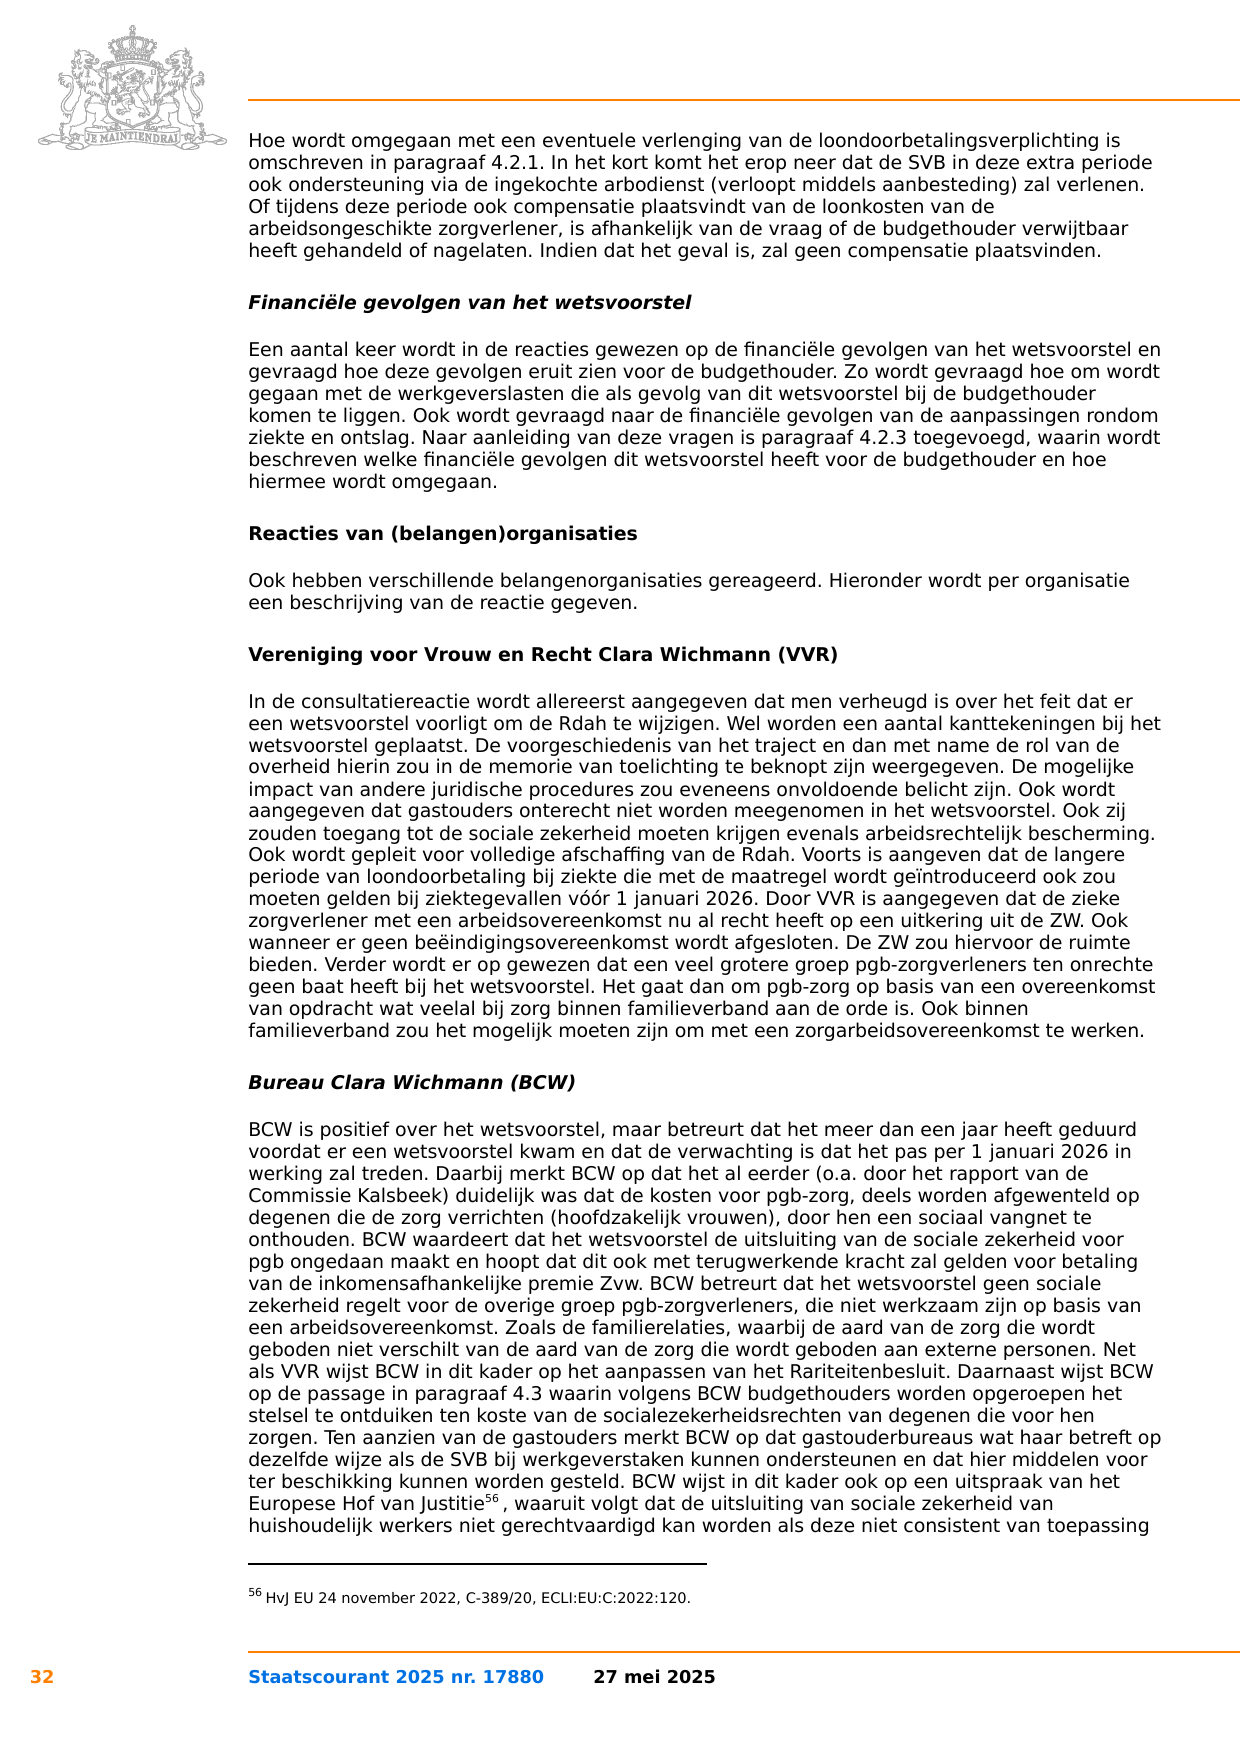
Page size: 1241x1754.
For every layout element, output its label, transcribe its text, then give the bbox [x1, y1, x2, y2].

text Hoe wordt omgegaan met een eventuele verlenging van de loondoorbetalingsverplichting is omschreven in paragraaf 4.2.1. In het kort komt het erop neer dat de SVB in deze extra periode ook ondersteuning via de ingekochte arbodienst (verloopt middels aanbesteding) zal verlenen. Of tijdens deze periode ook compensatie plaatsvindt van de loonkosten van de arbeidsongeschikte zorgverlener, is afhankelijk van de vraag of de budgethouder verwijtbaar heeft gehandeld of nagelaten. Indien dat het geval is, zal geen compensatie plaatsvinden. [248, 130, 1163, 262]
subtitle Bureau Clara Wichmann (BCW) [248, 1072, 1163, 1094]
text Ook hebben verschillende belangenorganisaties gereageerd. Hieronder wordt per organisatie een beschrijving van de reactie gegeven. [248, 569, 1163, 613]
subtitle Reacties van (belangen)organisaties [248, 523, 1163, 544]
text BCW is positief over het wetsvoorstel, maar betreurt dat het meer dan een jaar heeft geduurd voordat er een wetsvoorstel kwam en dat de verwachting is dat het pas per 1 januari 2026 in werking zal treden. Daarbij merkt BCW op dat het al eerder (o.a. door het rapport van de Commissie Kalsbeek) duidelijk was dat de kosten voor pgb-zorg, deels worden afgewenteld op degenen die de zorg verrichten (hoofdzakelijk vrouwen), door hen een sociaal vangnet te onthouden. BCW waardeert dat het wetsvoorstel de uitsluiting van de sociale zekerheid voor pgb ongedaan maakt en hoopt dat dit ook met terugwerkende kracht zal gelden voor betaling van de inkomensafhankelijke premie Zvw. BCW betreurt dat het wetsvoorstel geen sociale zekerheid regelt voor de overige groep pgb-zorgverleners, die niet werkzaam zijn op basis van een arbeidsovereenkomst. Zoals de familierelaties, waarbij de aard van de zorg die wordt geboden niet verschilt van de aard van de zorg die wordt geboden aan externe personen. Net als VVR wijst BCW in dit kader op het aanpassen van het Rariteitenbesluit. Daarnaast wijst BCW op de passage in paragraaf 4.3 waarin volgens BCW budgethouders worden opgeroepen het stelsel te ontduiken ten koste van de socialezekerheidsrechten van degenen die voor hen zorgen. Ten aanzien van de gastouders merkt BCW op dat gastouderbureaus wat haar betreft op dezelfde wijze als de SVB bij werkgeverstaken kunnen ondersteunen en dat hier middelen voor ter beschikking kunnen worden gesteld. BCW wijst in dit kader ook op een uitspraak van het Europese Hof van Justitie, waaruit volgt dat de uitsluiting van sociale zekerheid van huishoudelijk werkers niet gerechtvaardigd kan worden als deze niet consistent van toepassing [248, 1119, 1163, 1537]
subtitle Vereniging voor Vrouw en Recht Clara Wichmann (VVR) [248, 643, 1163, 666]
text Een aantal keer wordt in de reacties gewezen op de financiële gevolgen van het wetsvoorstel en gevraagd hoe deze gevolgen eruit zien voor de budgethouder. Zo wordt gevraagd hoe om wordt gegaan met de werkgeverslasten die als gevolg van dit wetsvoorstel bij de budgethouder komen te liggen. Ook wordt gevraagd naar de financiële gevolgen van de aanpassingen rondom ziekte en ontslag. Naar aanleiding van deze vragen is paragraaf 4.2.3 toegevoegd, waarin wordt beschreven welke financiële gevolgen dit wetsvoorstel heeft voor de budgethouder en hoe hiermee wordt omgegaan. [248, 339, 1163, 493]
text In de consultatiereactie wordt allereerst aangegeven dat men verheugd is over het feit dat er een wetsvoorstel voorligt om de Rdah te wijzigen. Wel worden een aantal kanttekeningen bij het wetsvoorstel geplaatst. De voorgeschiedenis van het traject en dan met name de rol van de overheid hierin zou in de memorie van toelichting te beknopt zijn weergegeven. De mogelijke impact van andere juridische procedures zou eveneens onvoldoende belicht zijn. Ook wordt aangegeven dat gastouders onterecht niet worden meegenomen in het wetsvoorstel. Ook zij zouden toegang tot de sociale zekerheid moeten krijgen evenals arbeidsrechtelijk bescherming. Ook wordt gepleit voor volledige afschaffing van de Rdah. Voorts is aangeven dat de langere periode van loondoorbetaling bij ziekte die met de maatregel wordt geïntroduceerd ook zou moeten gelden bij ziektegevallen vóór 1 januari 2026. Door VVR is aangegeven dat de zieke zorgverlener met een arbeidsovereenkomst nu al recht heeft op een uitkering uit de ZW. Ook wanneer er geen beëindigingsovereenkomst wordt afgesloten. De ZW zou hiervoor de ruimte bieden. Verder wordt er op gewezen dat een veel grotere groep pgb-zorgverleners ten onrechte geen baat heeft bij het wetsvoorstel. Het gaat dan om pgb-zorg op basis van een overeenkomst van opdracht wat veelal bij zorg binnen familieverband aan de orde is. Ook binnen familieverband zou het mogelijk moeten zijn om met een zorgarbeidsovereenkomst te werken. [248, 691, 1163, 1042]
subtitle Financiële gevolgen van het wetsvoorstel [248, 292, 1163, 314]
picture [38, 25, 227, 150]
text HvJ EU 24 november 2022, C-389/20, ECLI:EU:C:2022:120. [248, 1586, 1163, 1608]
